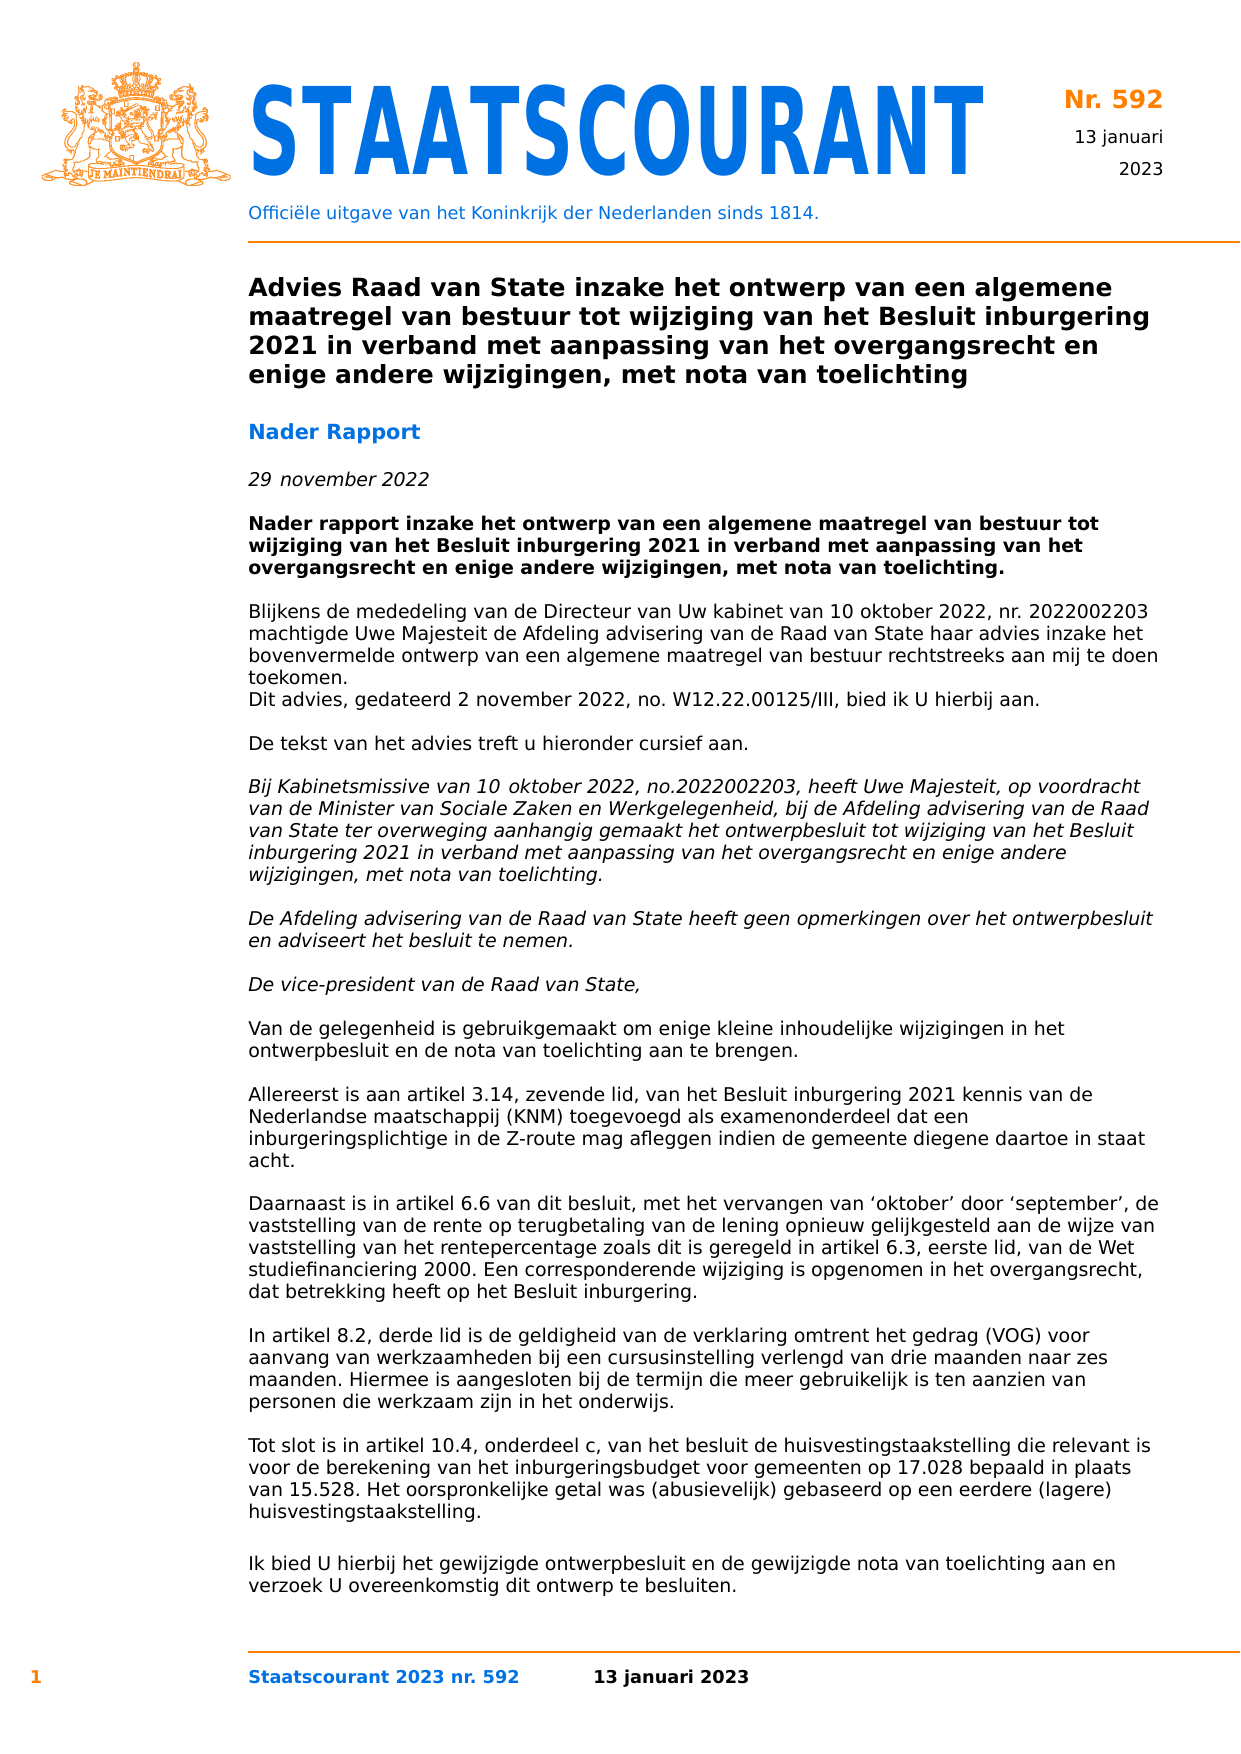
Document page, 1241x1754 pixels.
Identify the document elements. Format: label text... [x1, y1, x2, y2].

text Daarnaast is in artikel 6.6 van dit besluit, met het vervangen van ‘oktober’ door ‘september’, de vaststelling van de rente op terugbetaling van de lening opnieuw gelijkgesteld aan de wijze van vaststelling van het rentepercentage zoals dit is geregeld in artikel 6.3, eerste lid, van de Wet studiefinanciering 2000. Een corresponderende wijziging is opgenomen in het overgangsrecht, dat betrekking heeft op het Besluit inburgering. [248, 1193, 1163, 1303]
text De tekst van het advies treft u hieronder cursief aan. [248, 732, 1163, 754]
text Bij Kabinetsmissive van 10 oktober 2022, no.2022002203, heeft Uwe Majesteit, op voordracht van de Minister van Sociale Zaken en Werkgelegenheid, bij de Afdeling advisering van de Raad van State ter overweging aanhangig gemaakt het ontwerpbesluit tot wijziging van het Besluit inburgering 2021 in verband met aanpassing van het overgangsrecht en enige andere wijzigingen, met nota van toelichting. [248, 776, 1163, 886]
text Van de gelegenheid is gebruikgemaakt om enige kleine inhoudelijke wijzigingen in het ontwerpbesluit en de nota van toelichting aan te brengen. [248, 1018, 1163, 1062]
subtitle Nader Rapport [248, 420, 1163, 444]
table_header Nr. 592 [998, 62, 1240, 121]
text In artikel 8.2, derde lid is de geldigheid van de verklaring omtrent het gedrag (VOG) voor aanvang van werkzaamheden bij een cursusinstelling verlengd van drie maanden naar zes maanden. Hiermee is aangesloten bij de termijn die meer gebruikelijk is ten aanzien van personen die werkzaam zijn in het onderwijs. [248, 1325, 1163, 1413]
text De Afdeling advisering van de Raad van State heeft geen opmerkingen over het ontwerpbesluit en adviseert het besluit te nemen. [248, 908, 1163, 952]
table_cell 2023 [998, 153, 1240, 203]
text Blijkens de mededeling van de Directeur van Uw kabinet van 10 oktober 2022, nr. 2022002203 machtigde Uwe Majesteit de Afdeling advisering van de Raad van State haar advies inzake het bovenvermelde ontwerp van een algemene maatregel van bestuur rechtstreeks aan mij te doen toekomen. [248, 601, 1163, 688]
table_cell 13 januari [998, 121, 1240, 153]
text Ik bied U hierbij het gewijzigde ontwerpbesluit en de gewijzigde nota van toelichting aan en verzoek U overeenkomstig dit ontwerp te besluiten. [248, 1553, 1163, 1597]
text Nader rapport inzake het ontwerp van een algemene maatregel van bestuur tot wijziging van het Besluit inburgering 2021 in verband met aanpassing van het overgangsrecht en enige andere wijzigingen, met nota van toelichting. [248, 513, 1163, 579]
text De vice-president van de Raad van State, [248, 974, 1163, 996]
table_header STAATSCOURANT [248, 62, 998, 203]
text Allereerst is aan artikel 3.14, zevende lid, van het Besluit inburgering 2021 kennis van de Nederlandse maatschappij (KNM) toegevoegd als examenonderdeel dat een inburgeringsplichtige in de Z-route mag afleggen indien de gemeente diegene daartoe in staat acht. [248, 1083, 1163, 1171]
picture [41, 62, 231, 186]
subtitle Advies Raad van State inzake het ontwerp van een algemene maatregel van bestuur tot wijziging van het Besluit inburgering 2021 in verband met aanpassing van het overgangsrecht en enige andere wijzigingen, met nota van toelichting [248, 273, 1163, 390]
table_header [25, 62, 248, 241]
text Dit advies, gedateerd 2 november 2022, no. W12.22.00125/III, bied ik U hierbij aan. [248, 688, 1163, 711]
text 29 november 2022 [248, 469, 1163, 491]
table_cell Officiële uitgave van het Koninkrijk der Nederlanden sinds 1814. [248, 203, 1240, 241]
text Tot slot is in artikel 10.4, onderdeel c, van het besluit de huisvestingstaakstelling die relevant is voor de berekening van het inburgeringsbudget voor gemeenten op 17.028 bepaald in plaats van 15.528. Het oorspronkelijke getal was (abusievelijk) gebaseerd op een eerdere (lagere) huisvestingstaakstelling. [248, 1435, 1163, 1523]
